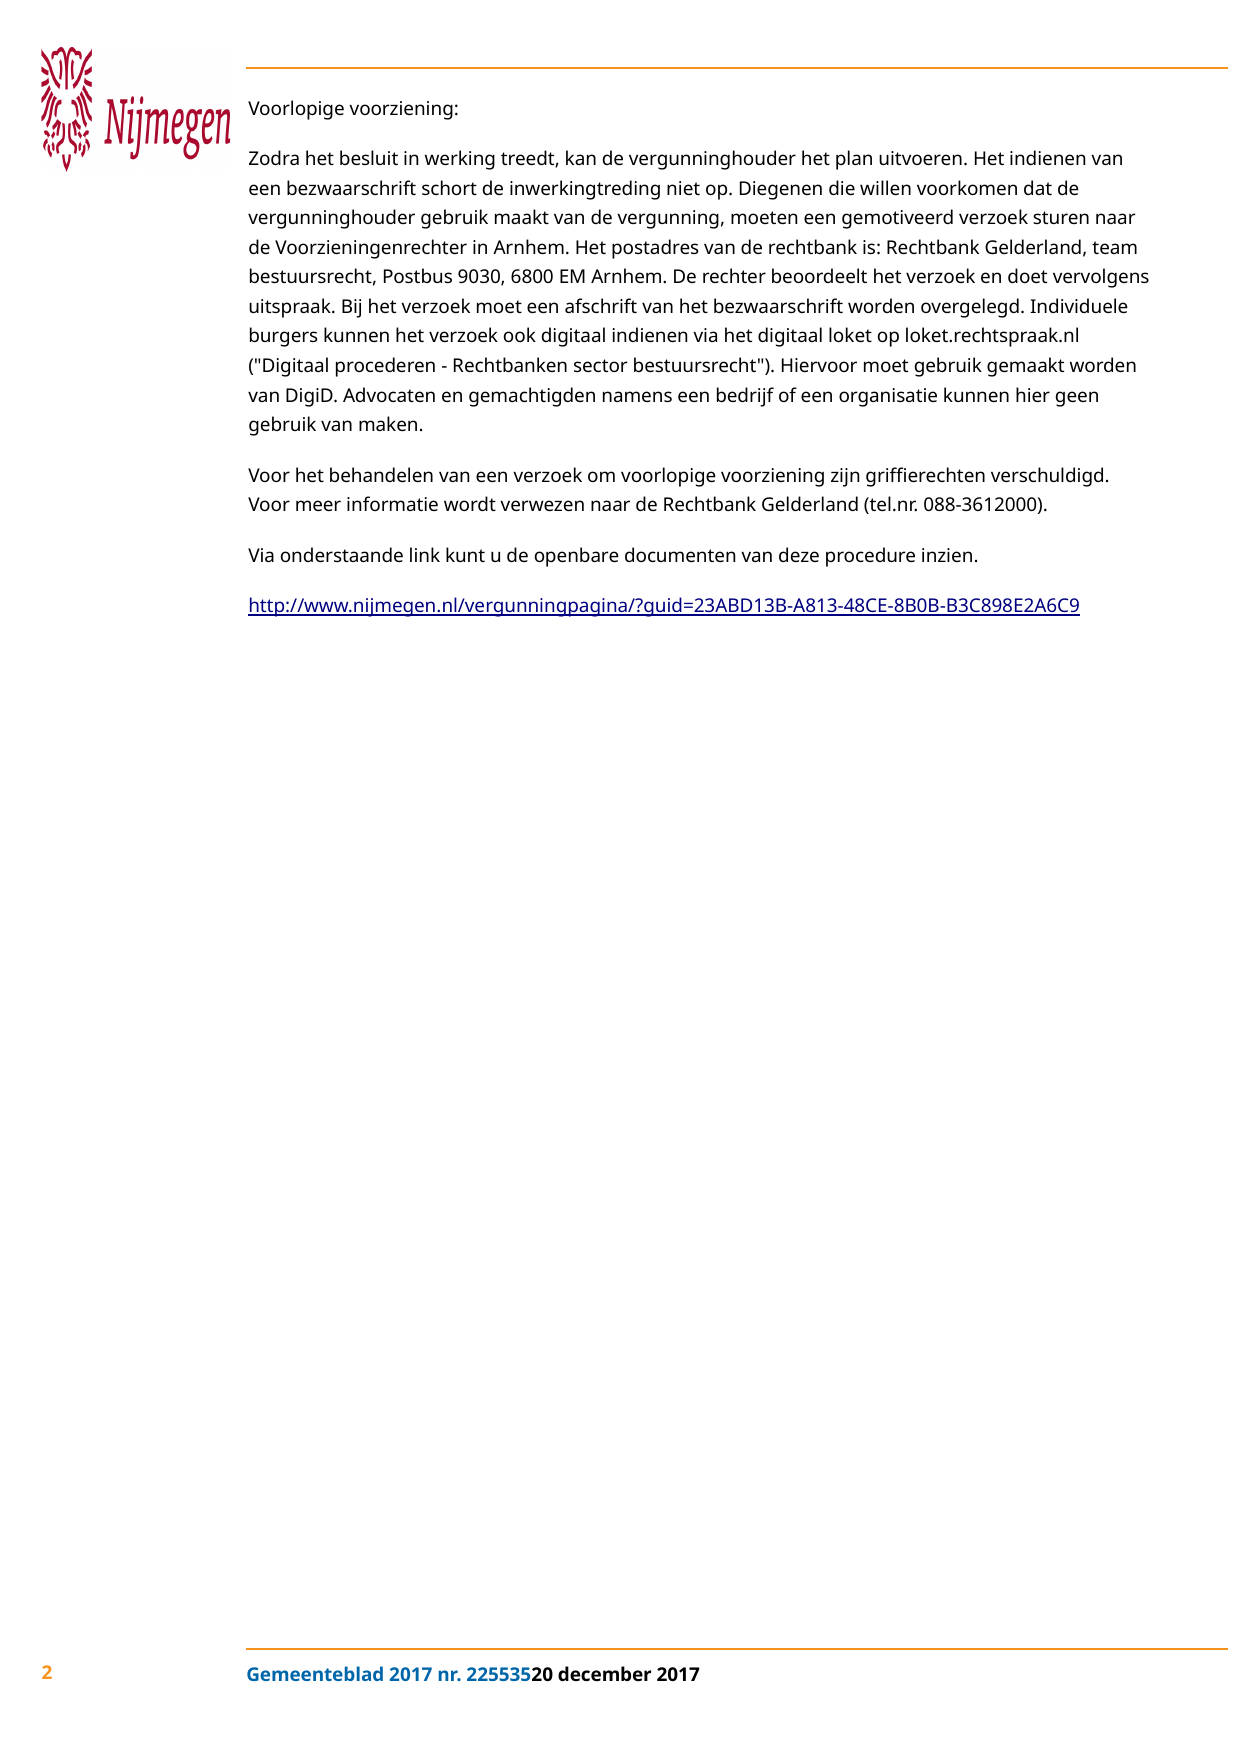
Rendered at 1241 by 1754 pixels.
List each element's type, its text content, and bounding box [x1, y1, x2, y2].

text Via onderstaande link kunt u de openbare documenten van deze procedure inzien. [248, 542, 1152, 568]
text http://www.nijmegen.nl/vergunningpagina/?guid=23ABD13B-A813-48CE-8B0B-B3C898E2A6C9 [248, 592, 1152, 618]
text Zodra het besluit in werking treedt, kan de vergunninghouder het plan uitvoeren. Het indienen van een bezwaarschrift schort de inwerkingtreding niet op. Diegenen die willen voorkomen dat de vergunninghouder gebruik maakt van de vergunning, moeten een gemotiveerd verzoek sturen naar de Voorzieningenrechter in Arnhem. Het postadres van de rechtbank is: Rechtbank Gelderland, team bestuursrecht, Postbus 9030, 6800 EM Arnhem. De rechter beoordeelt het verzoek en doet vervolgens uitspraak. Bij het verzoek moet een afschrift van het bezwaarschrift worden overgelegd. Individuele burgers kunnen het verzoek ook digitaal indienen via het digitaal loket op loket.rechtspraak.nl ("Digitaal procederen - Rechtbanken sector bestuursrecht"). Hiervoor moet gebruik gemaakt worden van DigiD. Advocaten en gemachtigden namens een bedrijf of een organisatie kunnen hier geen gebruik van maken. [248, 145, 1152, 437]
text Voorlopige voorziening: [248, 95, 1152, 121]
text Voor het behandelen van een verzoek om voorlopige voorziening zijn griffierechten verschuldigd. Voor meer informatie wordt verwezen naar de Rechtbank Gelderland (tel.nr. 088-3612000). [248, 462, 1152, 517]
picture [41, 47, 231, 172]
